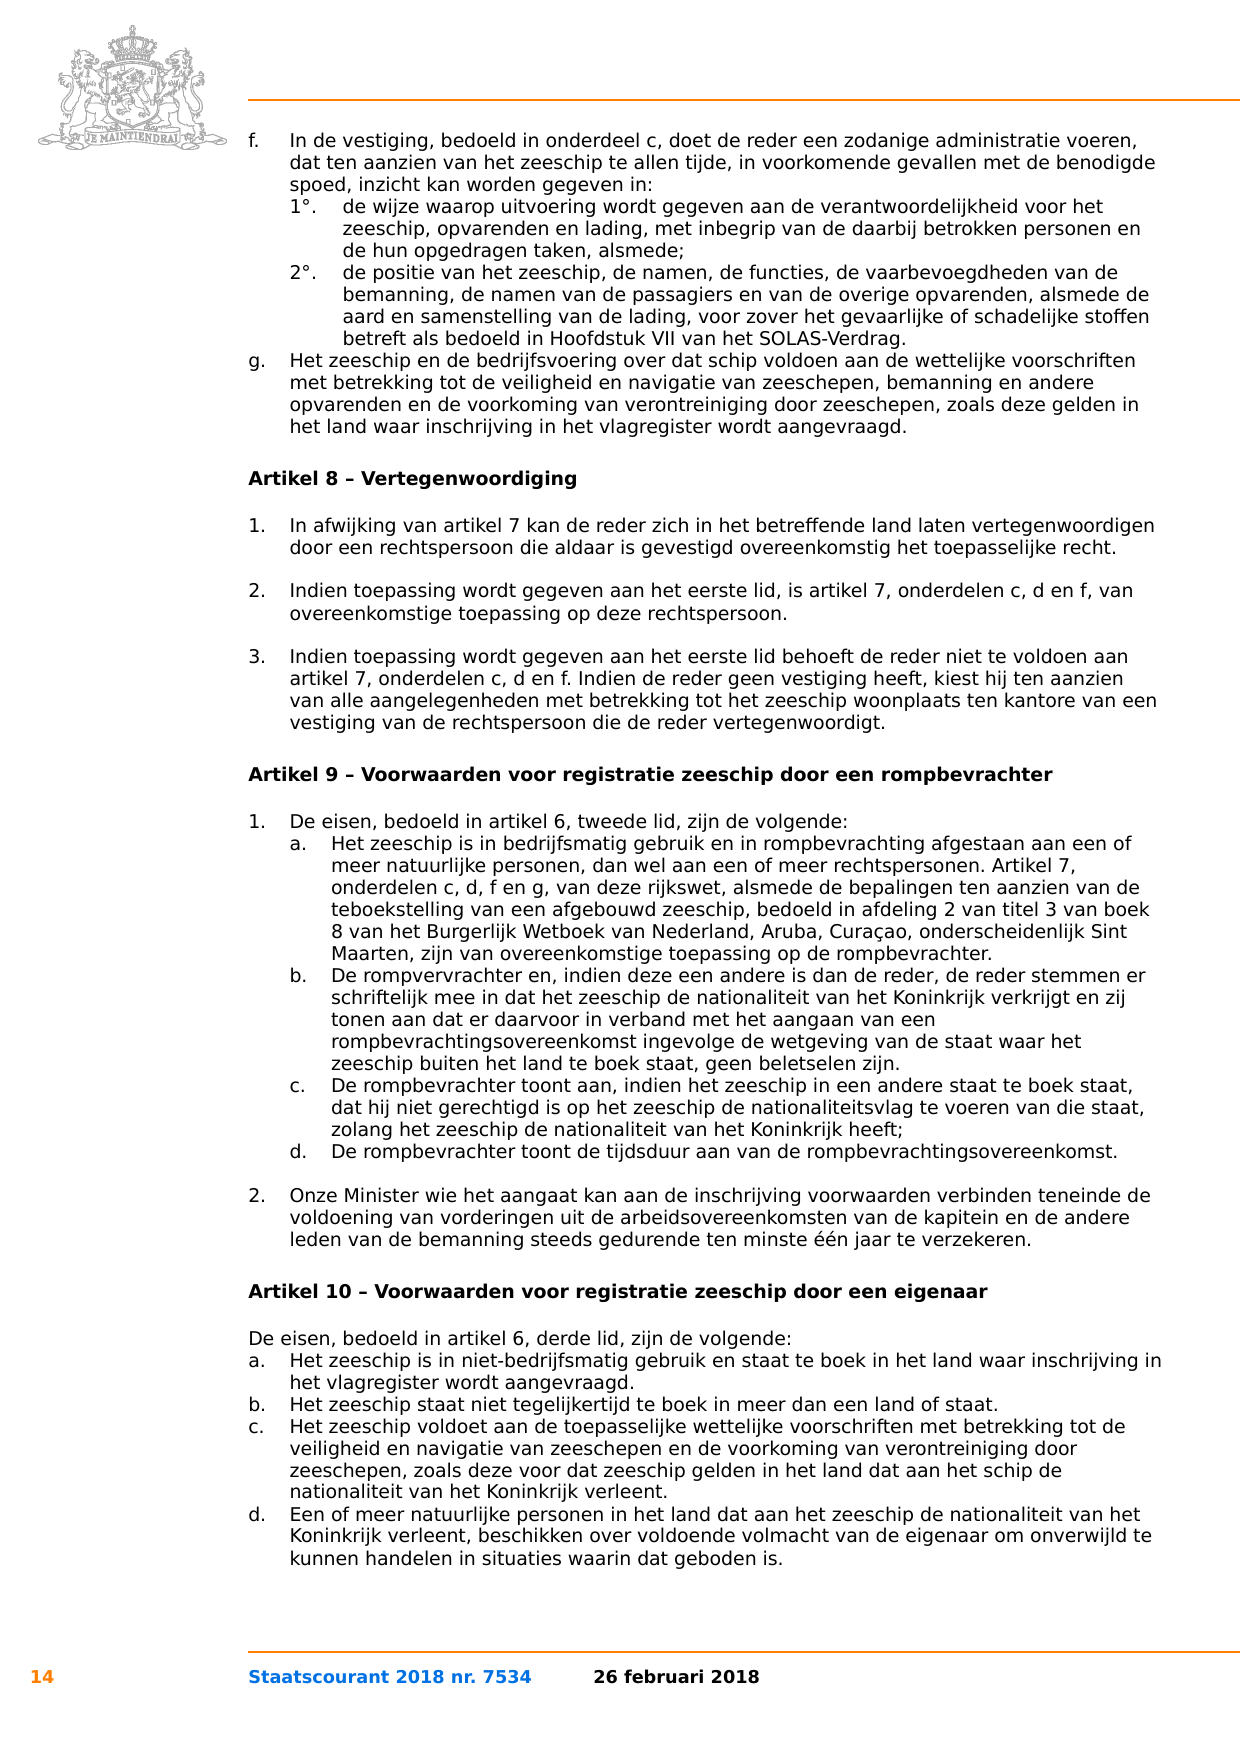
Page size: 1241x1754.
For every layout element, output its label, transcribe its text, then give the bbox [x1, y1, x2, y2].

text 3. Indien toepassing wordt gegeven aan het eerste lid behoeft de reder niet te voldoen aan artikel 7, onderdelen c, d en f. Indien de reder geen vestiging heeft, kiest hij ten aanzien van alle aangelegenheden met betrekking tot het zeeschip woonplaats ten kantore van een vestiging van de rechtspersoon die de reder vertegenwoordigt. [248, 646, 1163, 734]
text c. De rompbevrachter toont aan, indien het zeeschip in een andere staat te boek staat, dat hij niet gerechtigd is op het zeeschip de nationaliteitsvlag te voeren van die staat, zolang het zeeschip de nationaliteit van het Koninkrijk heeft; [289, 1075, 1163, 1141]
text d. De rompbevrachter toont de tijdsduur aan van de rompbevrachtingsovereenkomst. [289, 1141, 1163, 1163]
text a. Het zeeschip is in niet-bedrijfsmatig gebruik en staat te boek in het land waar inschrijving in het vlagregister wordt aangevraagd. [248, 1349, 1163, 1393]
text 2. Indien toepassing wordt gegeven aan het eerste lid, is artikel 7, onderdelen c, d en f, van overeenkomstige toepassing op deze rechtspersoon. [248, 580, 1163, 624]
text 2. Onze Minister wie het aangaat kan aan de inschrijving voorwaarden verbinden teneinde de voldoening van vorderingen uit de arbeidsovereenkomsten van de kapitein en de andere leden van de bemanning steeds gedurende ten minste één jaar te verzekeren. [248, 1185, 1163, 1251]
text c. Het zeeschip voldoet aan de toepasselijke wettelijke voorschriften met betrekking tot de veiligheid en navigatie van zeeschepen en de voorkoming van verontreiniging door zeeschepen, zoals deze voor dat zeeschip gelden in het land dat aan het schip de nationaliteit van het Koninkrijk verleent. [248, 1416, 1163, 1503]
text 1. In afwijking van artikel 7 kan de reder zich in het betreffende land laten vertegenwoordigen door een rechtspersoon die aldaar is gevestigd overeenkomstig het toepasselijke recht. [248, 514, 1163, 558]
text a. Het zeeschip is in bedrijfsmatig gebruik en in rompbevrachting afgestaan aan een of meer natuurlijke personen, dan wel aan een of meer rechtspersonen. Artikel 7, onderdelen c, d, f en g, van deze rijkswet, alsmede de bepalingen ten aanzien van de teboekstelling van een afgebouwd zeeschip, bedoeld in afdeling 2 van titel 3 van boek 8 van het Burgerlijk Wetboek van Nederland, Aruba, Curaçao, onderscheidenlijk Sint Maarten, zijn van overeenkomstige toepassing op de rompbevrachter. [289, 833, 1163, 965]
subtitle Artikel 9 – Voorwaarden voor registratie zeeschip door een rompbevrachter [248, 764, 1163, 786]
text 2°. de positie van het zeeschip, de namen, de functies, de vaarbevoegdheden van de bemanning, de namen van de passagiers en van de overige opvarenden, alsmede de aard en samenstelling van de lading, voor zover het gevaarlijke of schadelijke stoffen betreft als bedoeld in Hoofdstuk VII van het SOLAS-Verdrag. [289, 262, 1163, 350]
text 1. De eisen, bedoeld in artikel 6, tweede lid, zijn de volgende: [248, 811, 1163, 833]
text f. In de vestiging, bedoeld in onderdeel c, doet de reder een zodanige administratie voeren, dat ten aanzien van het zeeschip te allen tijde, in voorkomende gevallen met de benodigde spoed, inzicht kan worden gegeven in: [248, 130, 1163, 196]
text 1°. de wijze waarop uitvoering wordt gegeven aan de verantwoordelijkheid voor het zeeschip, opvarenden en lading, met inbegrip van de daarbij betrokken personen en de hun opgedragen taken, alsmede; [289, 196, 1163, 262]
text b. De rompvervrachter en, indien deze een andere is dan de reder, de reder stemmen er schriftelijk mee in dat het zeeschip de nationaliteit van het Koninkrijk verkrijgt en zij tonen aan dat er daarvoor in verband met het aangaan van een rompbevrachtingsovereenkomst ingevolge de wetgeving van de staat waar het zeeschip buiten het land te boek staat, geen beletselen zijn. [289, 965, 1163, 1075]
text g. Het zeeschip en de bedrijfsvoering over dat schip voldoen aan de wettelijke voorschriften met betrekking tot de veiligheid en navigatie van zeeschepen, bemanning en andere opvarenden en de voorkoming van verontreiniging door zeeschepen, zoals deze gelden in het land waar inschrijving in het vlagregister wordt aangevraagd. [248, 350, 1163, 438]
subtitle Artikel 10 – Voorwaarden voor registratie zeeschip door een eigenaar [248, 1281, 1163, 1303]
text b. Het zeeschip staat niet tegelijkertijd te boek in meer dan een land of staat. [248, 1393, 1163, 1416]
text De eisen, bedoeld in artikel 6, derde lid, zijn de volgende: [248, 1328, 1163, 1349]
picture [38, 25, 227, 150]
text d. Een of meer natuurlijke personen in het land dat aan het zeeschip de nationaliteit van het Koninkrijk verleent, beschikken over voldoende volmacht van de eigenaar om onverwijld te kunnen handelen in situaties waarin dat geboden is. [248, 1503, 1163, 1569]
subtitle Artikel 8 – Vertegenwoordiging [248, 468, 1163, 489]
